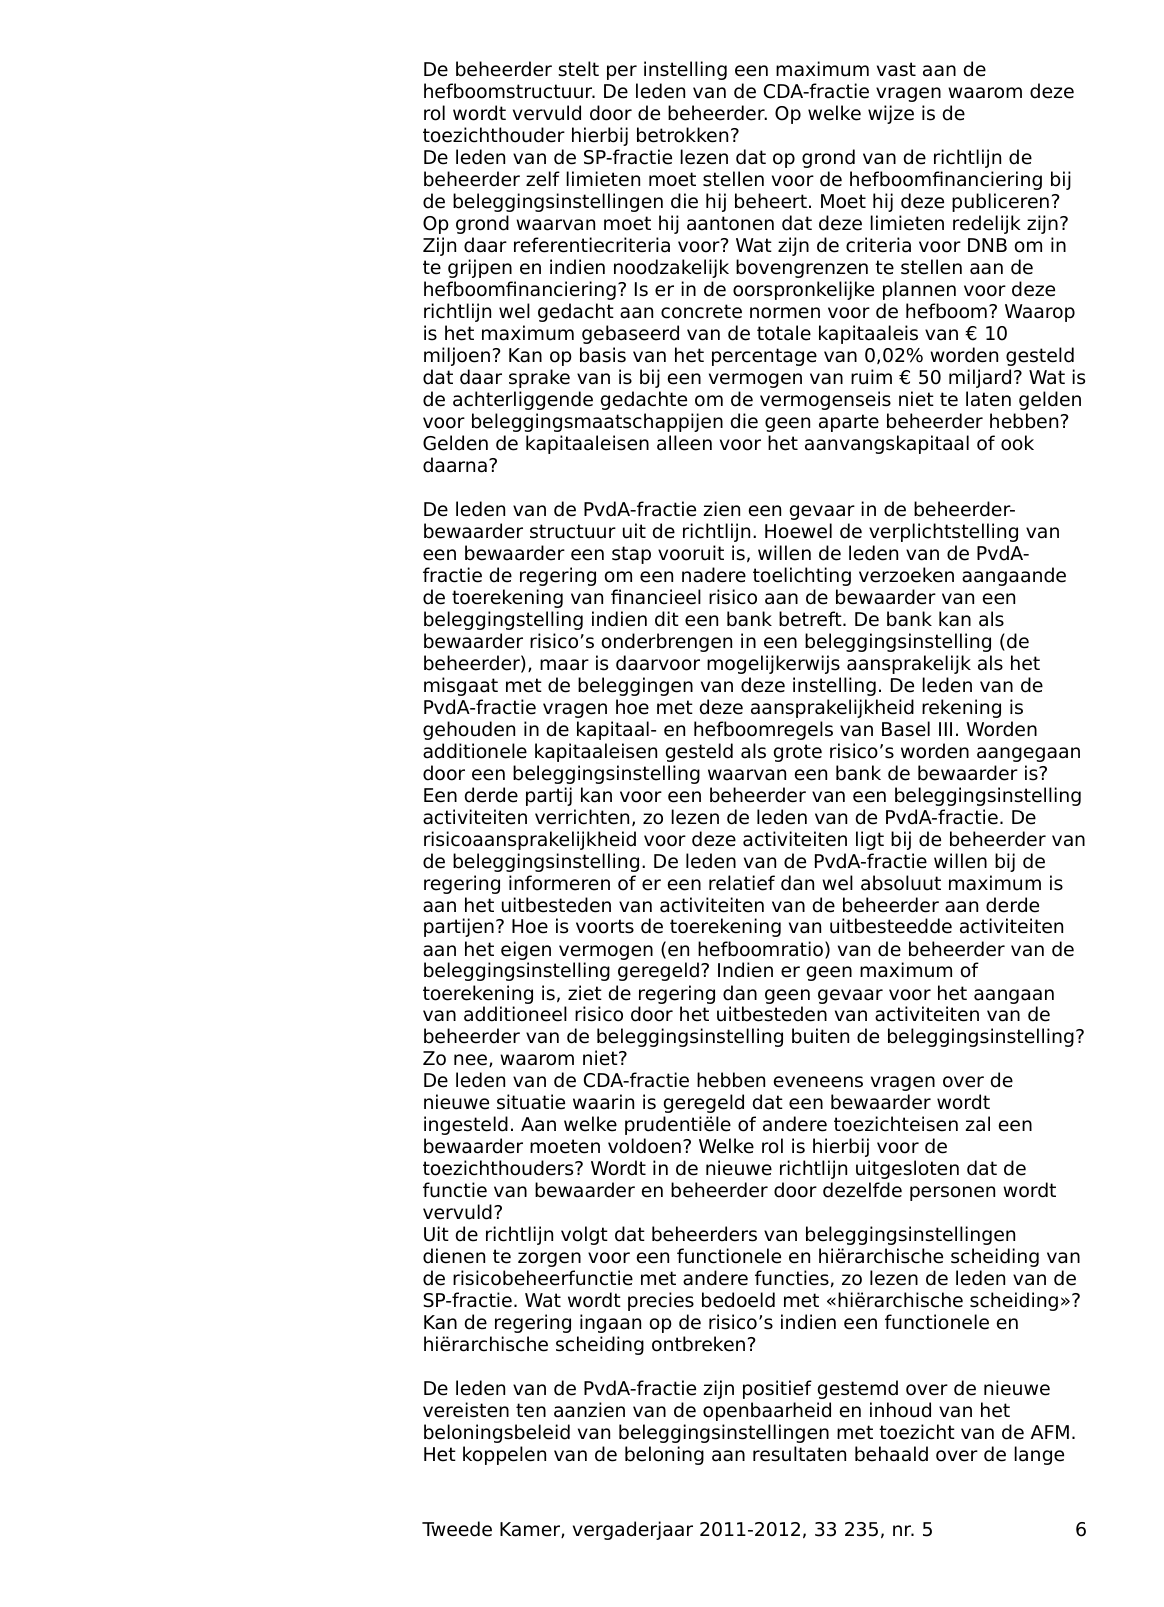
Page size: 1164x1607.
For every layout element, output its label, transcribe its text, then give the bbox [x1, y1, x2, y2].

text De leden van de PvdA-fractie zien een gevaar in de beheerder-bewaarder structuur uit de richtlijn. Hoewel de verplichtstelling van een bewaarder een stap vooruit is, willen de leden van de PvdA-fractie de regering om een nadere toelichting verzoeken aangaande de toerekening van financieel risico aan de bewaarder van een beleggingstelling indien dit een bank betreft. De bank kan als bewaarder risico’s onderbrengen in een beleggingsinstelling (de beheerder), maar is daarvoor mogelijkerwijs aansprakelijk als het misgaat met de beleggingen van deze instelling. De leden van de PvdA-fractie vragen hoe met deze aansprakelijkheid rekening is gehouden in de kapitaal- en hefboomregels van Basel III. Worden additionele kapitaaleisen gesteld als grote risico’s worden aangegaan door een beleggingsinstelling waarvan een bank de bewaarder is? [422, 499, 1087, 784]
text De leden van de CDA-fractie hebben eveneens vragen over de nieuwe situatie waarin is geregeld dat een bewaarder wordt ingesteld. Aan welke prudentiële of andere toezichteisen zal een bewaarder moeten voldoen? Welke rol is hierbij voor de toezichthouders? Wordt in de nieuwe richtlijn uitgesloten dat de functie van bewaarder en beheerder door dezelfde personen wordt vervuld? [422, 1070, 1087, 1224]
text De leden van de SP-fractie lezen dat op grond van de richtlijn de beheerder zelf limieten moet stellen voor de hefboomfinanciering bij de beleggingsinstellingen die hij beheert. Moet hij deze publiceren? Op grond waarvan moet hij aantonen dat deze limieten redelijk zijn? Zijn daar referentiecriteria voor? Wat zijn de criteria voor DNB om in te grijpen en indien noodzakelijk bovengrenzen te stellen aan de hefboomfinanciering? Is er in de oorspronkelijke plannen voor deze richtlijn wel gedacht aan concrete normen voor de hefboom? Waarop is het maximum gebaseerd van de totale kapitaaleis van € 10 miljoen? Kan op basis van het percentage van 0,02% worden gesteld dat daar sprake van is bij een vermogen van ruim € 50 miljard? Wat is de achterliggende gedachte om de vermogenseis niet te laten gelden voor beleggingsmaatschappijen die geen aparte beheerder hebben? Gelden de kapitaaleisen alleen voor het aanvangskapitaal of ook daarna? [422, 147, 1087, 477]
text De leden van de PvdA-fractie zijn positief gestemd over de nieuwe vereisten ten aanzien van de openbaarheid en inhoud van het beloningsbeleid van beleggingsinstellingen met toezicht van de AFM. Het koppelen van de beloning aan resultaten behaald over de lange [422, 1378, 1087, 1466]
text Een derde partij kan voor een beheerder van een beleggingsinstelling activiteiten verrichten, zo lezen de leden van de PvdA-fractie. De risicoaansprakelijkheid voor deze activiteiten ligt bij de beheerder van de beleggingsinstelling. De leden van de PvdA-fractie willen bij de regering informeren of er een relatief dan wel absoluut maximum is aan het uitbesteden van activiteiten van de beheerder aan derde partijen? Hoe is voorts de toerekening van uitbesteedde activiteiten aan het eigen vermogen (en hefboomratio) van de beheerder van de beleggingsinstelling geregeld? Indien er geen maximum of toerekening is, ziet de regering dan geen gevaar voor het aangaan van additioneel risico door het uitbesteden van activiteiten van de beheerder van de beleggingsinstelling buiten de beleggingsinstelling? Zo nee, waarom niet? [422, 784, 1087, 1070]
text De beheerder stelt per instelling een maximum vast aan de hefboomstructuur. De leden van de CDA-fractie vragen waarom deze rol wordt vervuld door de beheerder. Op welke wijze is de toezichthouder hierbij betrokken? [422, 59, 1087, 147]
text Uit de richtlijn volgt dat beheerders van beleggingsinstellingen dienen te zorgen voor een functionele en hiërarchische scheiding van de risicobeheerfunctie met andere functies, zo lezen de leden van de SP-fractie. Wat wordt precies bedoeld met «hiërarchische scheiding»? Kan de regering ingaan op de risico’s indien een functionele en hiërarchische scheiding ontbreken? [422, 1224, 1087, 1356]
